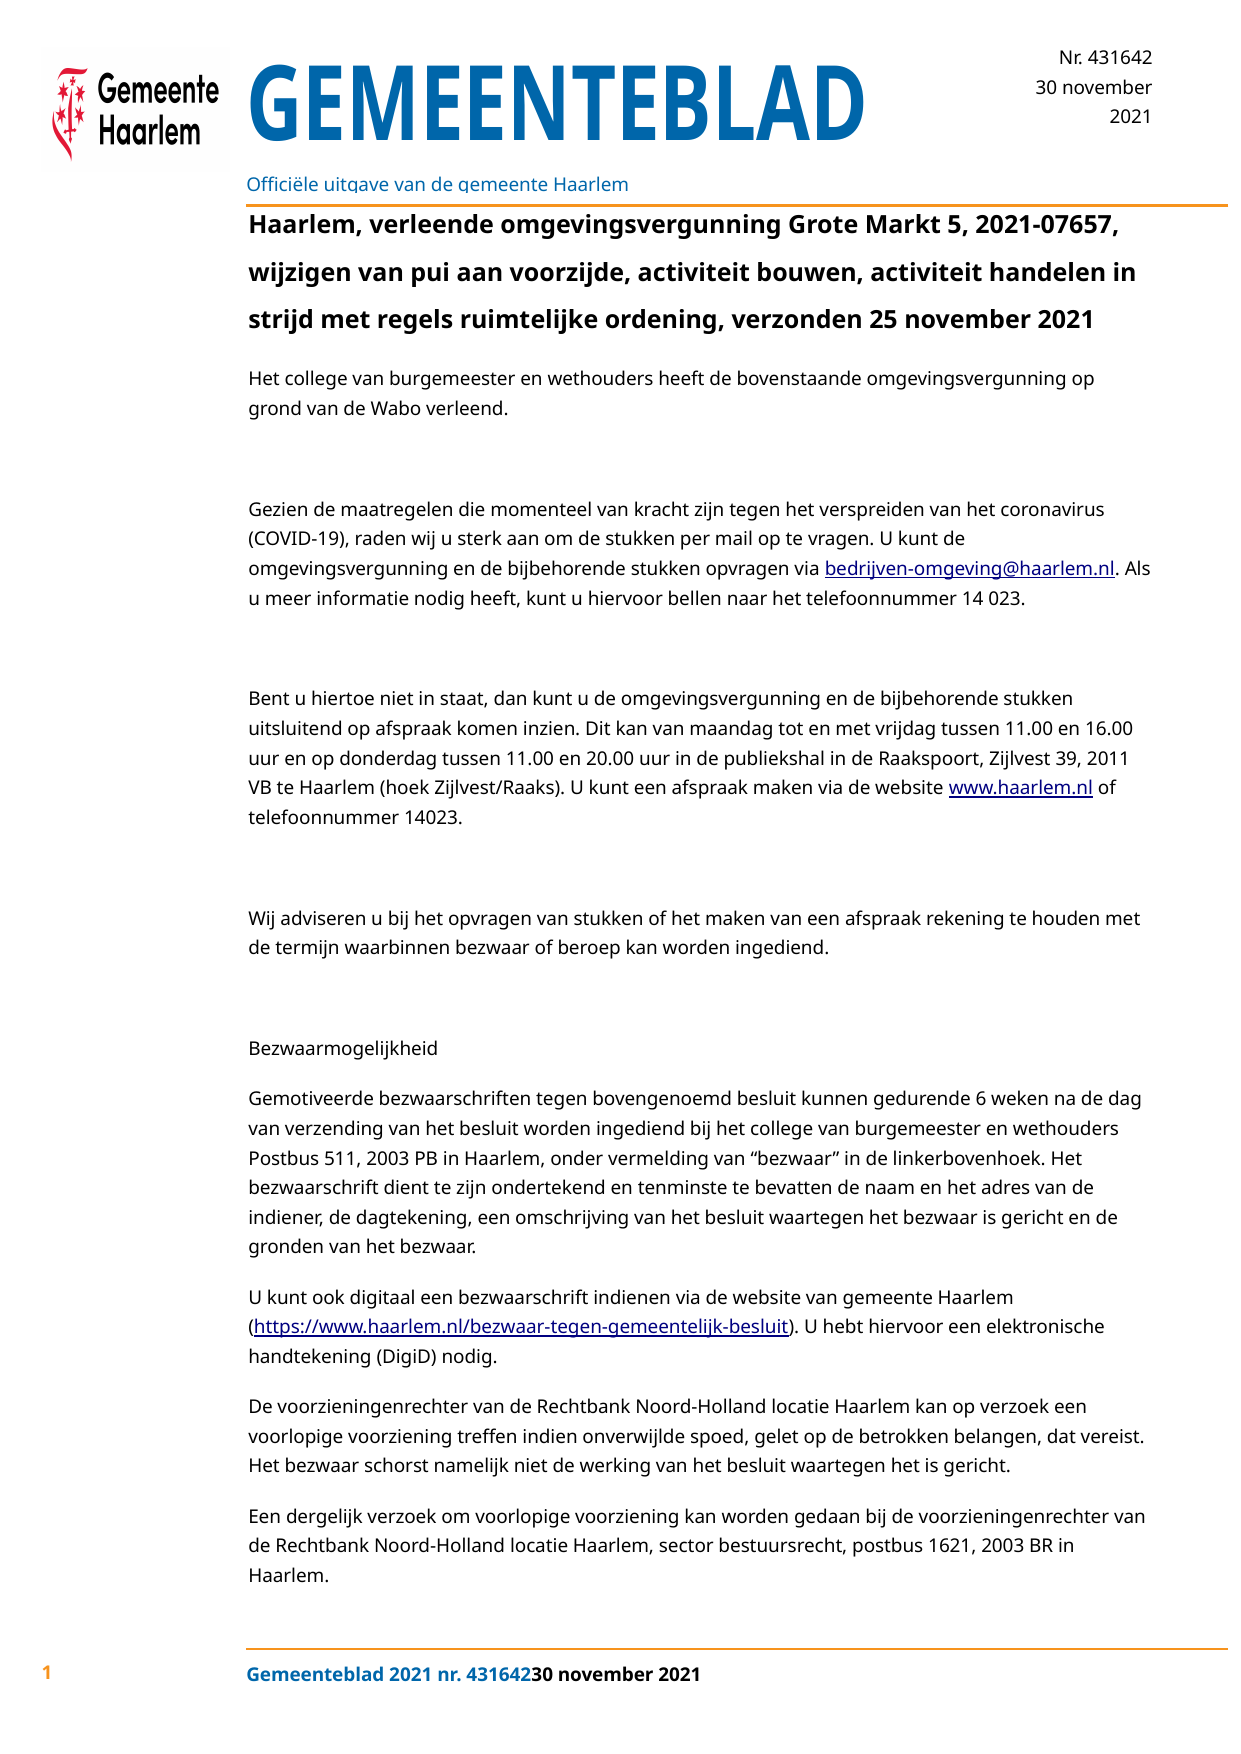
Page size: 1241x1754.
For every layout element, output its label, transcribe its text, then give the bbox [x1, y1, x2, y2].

text Gemotiveerde bezwaarschriften tegen bovengenoemd besluit kunnen gedurende 6 weken na de dag van verzending van het besluit worden ingediend bij het college van burgemeester en wethouders Postbus 511, 2003 PB in Haarlem, onder vermelding van “bezwaar” in de linkerbovenhoek. Het bezwaarschrift dient te zijn ondertekend en tenminste te bevatten de naam en het adres van de indiener, de dagtekening, een omschrijving van het besluit waartegen het bezwaar is gericht en de gronden van het bezwaar. [248, 1086, 1152, 1259]
text Een dergelijk verzoek om voorlopige voorziening kan worden gedaan bij de voorzieningenrechter van de Rechtbank Noord-Holland locatie Haarlem, sector bestuursrecht, postbus 1621, 2003 BR in Haarlem. [248, 1503, 1152, 1588]
text Haarlem, verleende omgevingsvergunning Grote Markt 5, 2021-07657, wijzigen van pui aan voorzijde, activiteit bouwen, activiteit handelen in strijd met regels ruimtelijke ordening, verzonden 25 november 2021 [248, 207, 1152, 336]
text U kunt ook digitaal een bezwaarschrift indienen via de website van gemeente Haarlem (https://www.haarlem.nl/bezwaar-tegen-gemeentelijk-besluit). U hebt hiervoor een elektronische handtekening (DigiD) nodig. [248, 1284, 1152, 1369]
text De voorzieningenrechter van de Rechtbank Noord-Holland locatie Haarlem kan op verzoek een voorlopige voorziening treffen indien onverwijlde spoed, gelet op de betrokken belangen, dat vereist. Het bezwaar schorst namelijk niet de werking van het besluit waartegen het is gericht. [248, 1393, 1152, 1478]
text Bent u hiertoe niet in staat, dan kunt u de omgevingsvergunning en de bijbehorende stukken uitsluitend op afspraak komen inzien. Dit kan van maandag tot en met vrijdag tussen 11.00 en 16.00 uur en op donderdag tussen 11.00 en 20.00 uur in de publiekshal in de Raakspoort, Zijlvest 39, 2011 VB te Haarlem (hoek Zijlvest/Raaks). U kunt een afspraak maken via de website www.haarlem.nl of telefoonnummer 14023. [248, 686, 1152, 829]
text Bezwaarmogelijkheid [248, 1035, 1152, 1061]
picture [41, 47, 231, 172]
text Gezien de maatregelen die momenteel van kracht zijn tegen het verspreiden van het coronavirus (COVID-19), raden wij u sterk aan om de stukken per mail op te vragen. U kunt de omgevingsvergunning en de bijbehorende stukken opvragen via bedrijven-omgeving@haarlem.nl. Als u meer informatie nodig heeft, kunt u hiervoor bellen naar het telefoonnummer 14 023. [248, 496, 1152, 610]
text Het college van burgemeester en wethouders heeft de bovenstaande omgevingsvergunning op grond van de Wabo verleend. [248, 366, 1152, 421]
text Wij adviseren u bij het opvragen van stukken of het maken van een afspraak rekening te houden met de termijn waarbinnen bezwaar of beroep kan worden ingediend. [248, 905, 1152, 960]
